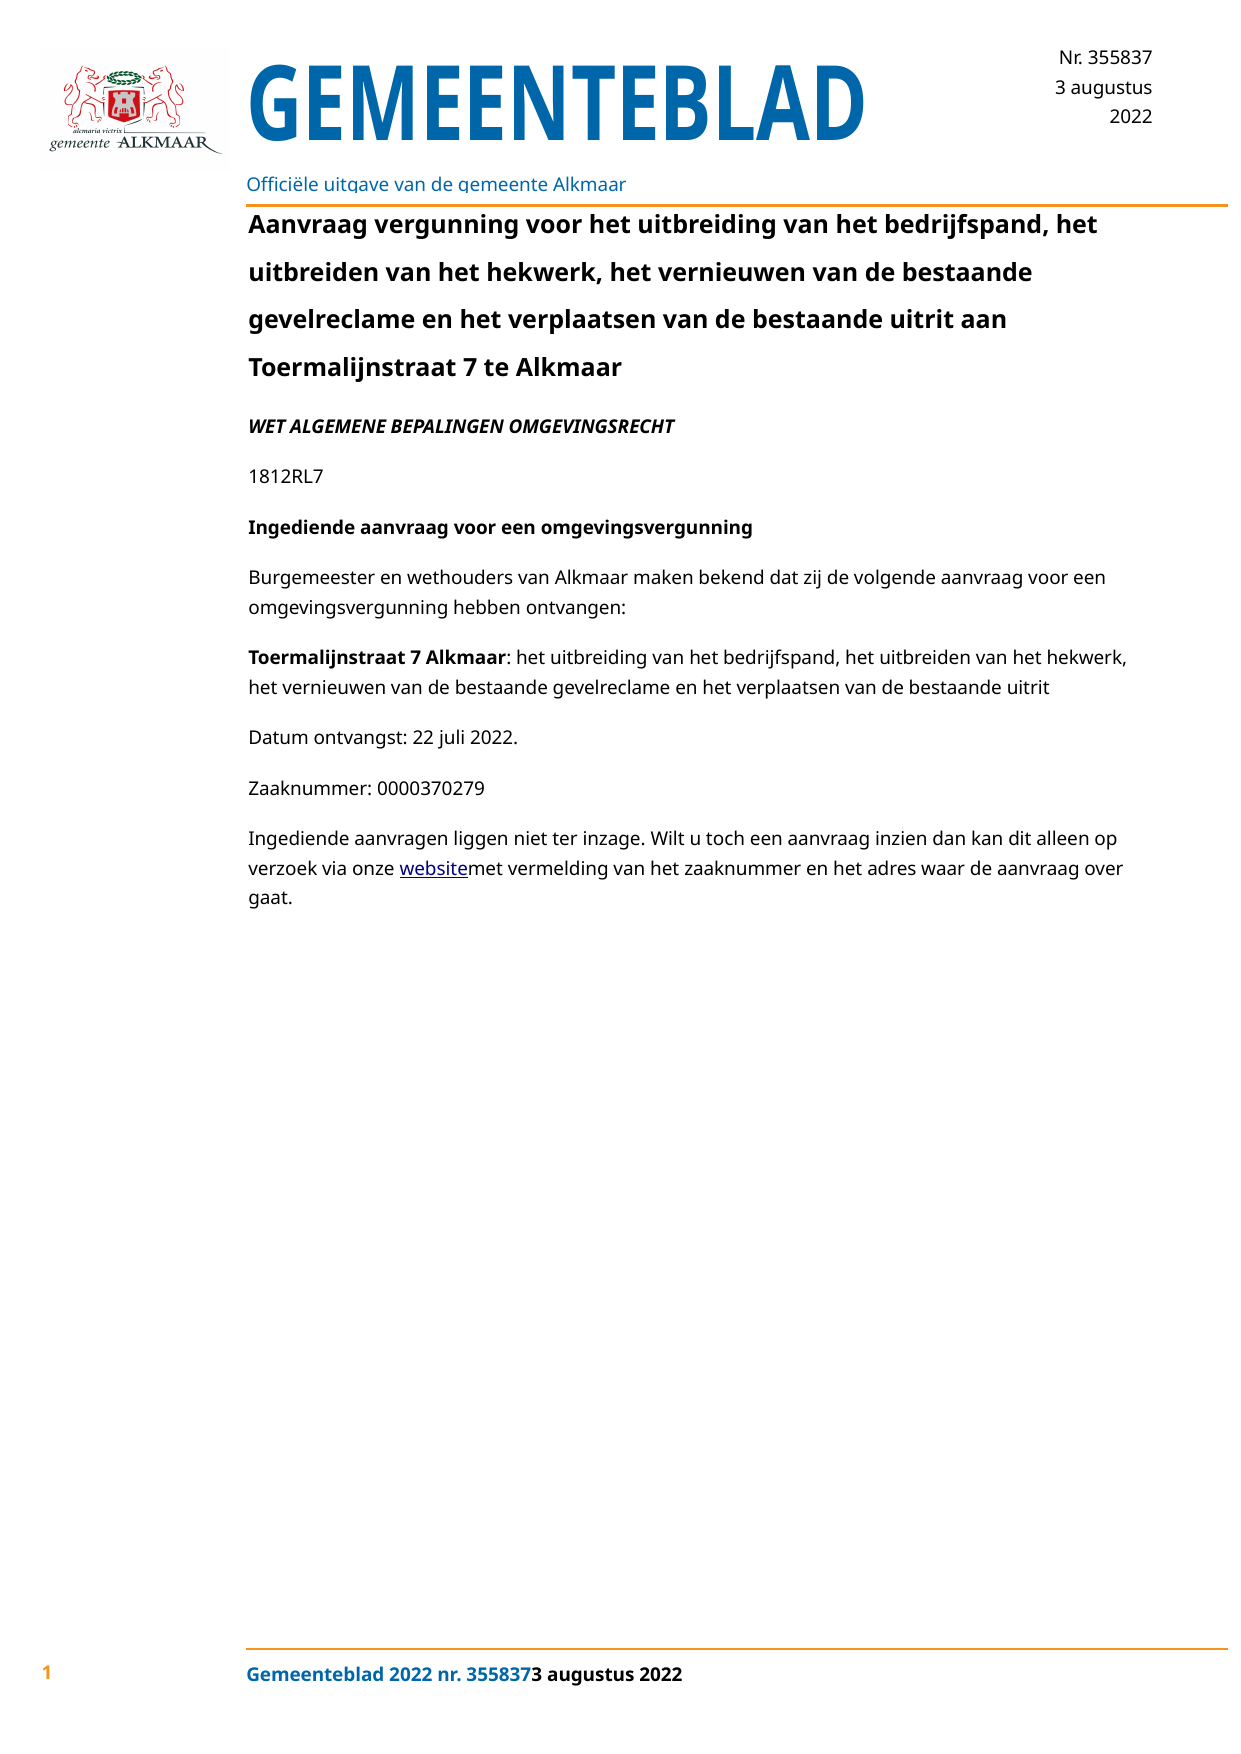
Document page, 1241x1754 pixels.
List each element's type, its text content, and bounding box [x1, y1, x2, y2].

text Datum ontvangst: 22 juli 2022. [248, 724, 1152, 750]
text WET ALGEMENE BEPALINGEN OMGEVINGSRECHT [248, 413, 1152, 439]
text Ingediende aanvragen liggen niet ter inzage. Wilt u toch een aanvraag inzien dan kan dit alleen op verzoek via onze websitemet vermelding van het zaaknummer en het adres waar de aanvraag over gaat. [248, 825, 1152, 910]
text 1812RL7 [248, 463, 1152, 489]
text Zaaknummer: 0000370279 [248, 775, 1152, 801]
picture [41, 47, 231, 172]
text Burgemeester en wethouders van Alkmaar maken bekend dat zij de volgende aanvraag voor een omgevingsvergunning hebben ontvangen: [248, 564, 1152, 620]
text Aanvraag vergunning voor het uitbreiding van het bedrijfspand, het uitbreiden van het hekwerk, het vernieuwen van de bestaande gevelreclame en het verplaatsen van de bestaande uitrit aan Toermalijnstraat 7 te Alkmaar [248, 207, 1152, 384]
text Toermalijnstraat 7 Alkmaar: het uitbreiding van het bedrijfspand, het uitbreiden van het hekwerk, het vernieuwen van de bestaande gevelreclame en het verplaatsen van de bestaande uitrit [248, 644, 1152, 700]
text Ingediende aanvraag voor een omgevingsvergunning [248, 514, 1152, 540]
